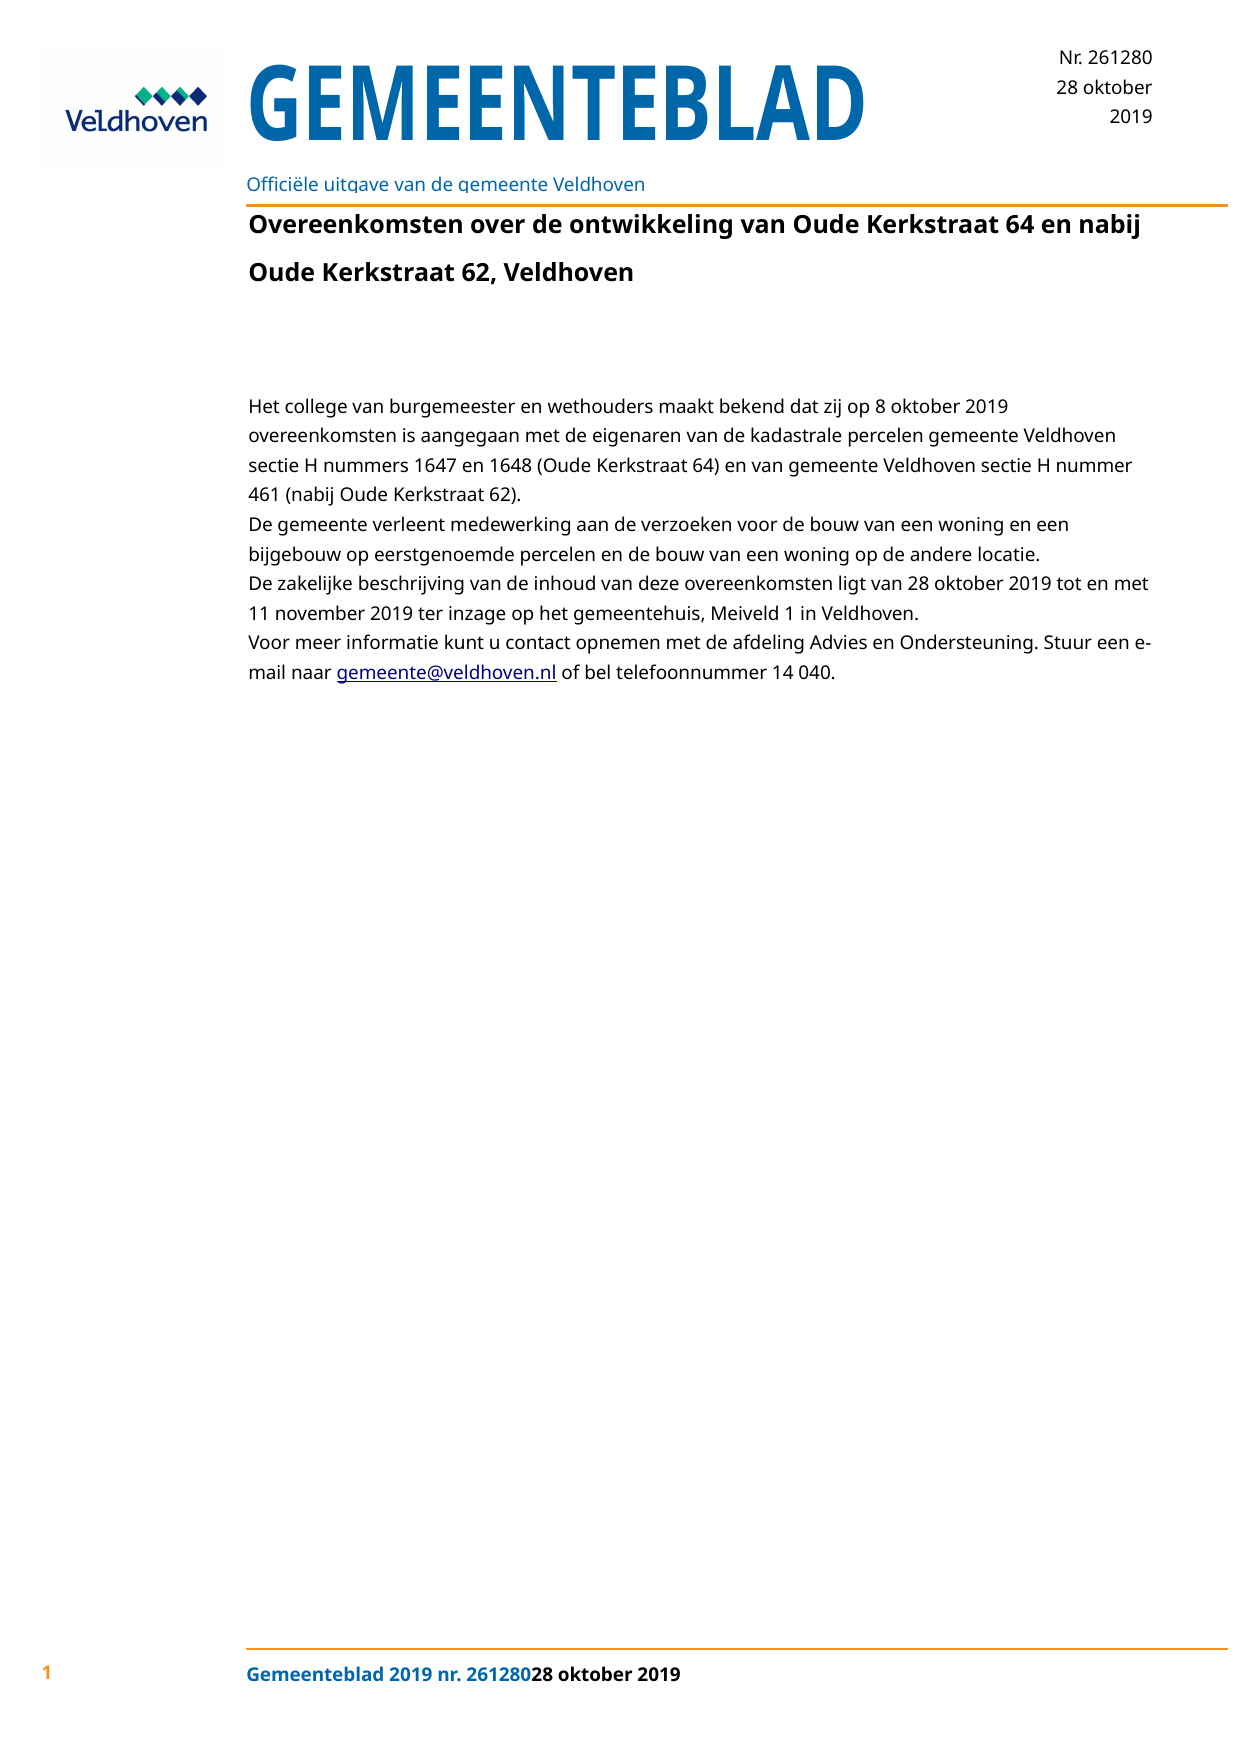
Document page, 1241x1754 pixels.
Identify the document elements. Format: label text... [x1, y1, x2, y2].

text De gemeente verleent medewerking aan de verzoeken voor de bouw van een woning en een bijgebouw op eerstgenoemde percelen en de bouw van een woning op de andere locatie. [248, 511, 1152, 567]
text Het college van burgemeester en wethouders maakt bekend dat zij op 8 oktober 2019 overeenkomsten is aangegaan met de eigenaren van de kadastrale percelen gemeente Veldhoven sectie H nummers 1647 en 1648 (Oude Kerkstraat 64) en van gemeente Veldhoven sectie H nummer 461 (nabij Oude Kerkstraat 62). [248, 393, 1152, 507]
picture [41, 47, 231, 172]
text De zakelijke beschrijving van de inhoud van deze overeenkomsten ligt van 28 oktober 2019 tot en met 11 november 2019 ter inzage op het gemeentehuis, Meiveld 1 in Veldhoven. [248, 570, 1152, 626]
text Overeenkomsten over de ontwikkeling van Oude Kerkstraat 64 en nabij Oude Kerkstraat 62, Veldhoven [248, 207, 1152, 288]
text Voor meer informatie kunt u contact opnemen met de afdeling Advies en Ondersteuning. Stuur een e-mail naar gemeente@veldhoven.nl of bel telefoonnummer 14 040. [248, 629, 1152, 685]
